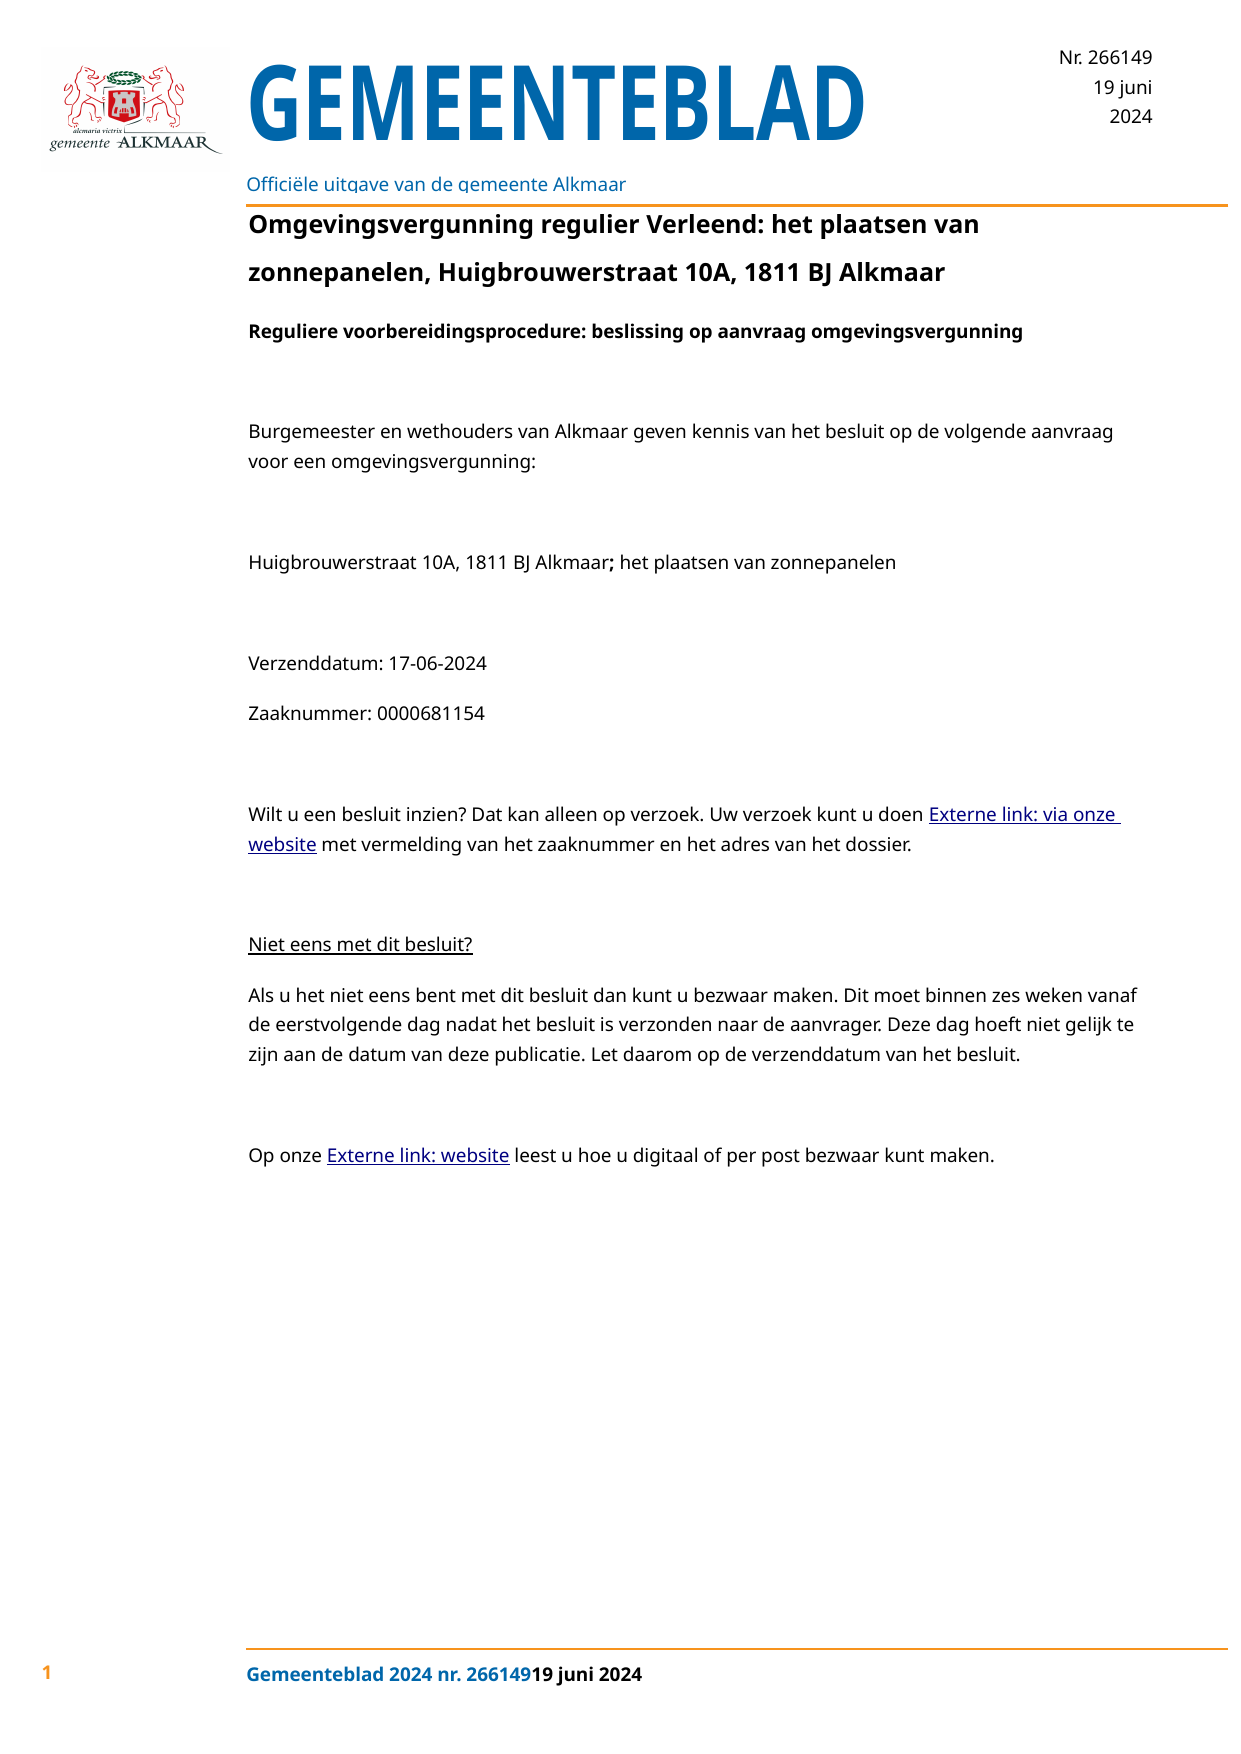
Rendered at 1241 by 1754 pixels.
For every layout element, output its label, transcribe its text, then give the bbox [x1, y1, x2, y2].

text Wilt u een besluit inzien? Dat kan alleen op verzoek. Uw verzoek kunt u doen Externe link: via onze website met vermelding van het zaaknummer en het adres van het dossier. [248, 801, 1152, 857]
text Burgemeester en wethouders van Alkmaar geven kennis van het besluit op de volgende aanvraag voor een omgevingsvergunning: [248, 419, 1152, 474]
text Omgevingsvergunning regulier Verleend: het plaatsen van zonnepanelen, Huigbrouwerstraat 10A, 1811 BJ Alkmaar [248, 207, 1152, 288]
text Huigbrouwerstraat 10A, 1811 BJ Alkmaar; het plaatsen van zonnepanelen [248, 549, 1152, 575]
text Op onze Externe link: website leest u hoe u digitaal of per post bezwaar kunt maken. [248, 1142, 1152, 1168]
text Niet eens met dit besluit? [248, 932, 1152, 957]
text Zaaknummer: 0000681154 [248, 700, 1152, 726]
picture [41, 47, 231, 172]
text Reguliere voorbereidingsprocedure: beslissing op aanvraag omgevingsvergunning [248, 318, 1152, 344]
text Verzenddatum: 17-06-2024 [248, 650, 1152, 676]
text Als u het niet eens bent met dit besluit dan kunt u bezwaar maken. Dit moet binnen zes weken vanaf de eerstvolgende dag nadat het besluit is verzonden naar de aanvrager. Deze dag hoeft niet gelijk te zijn aan de datum van deze publicatie. Let daarom op de verzenddatum van het besluit. [248, 982, 1152, 1067]
